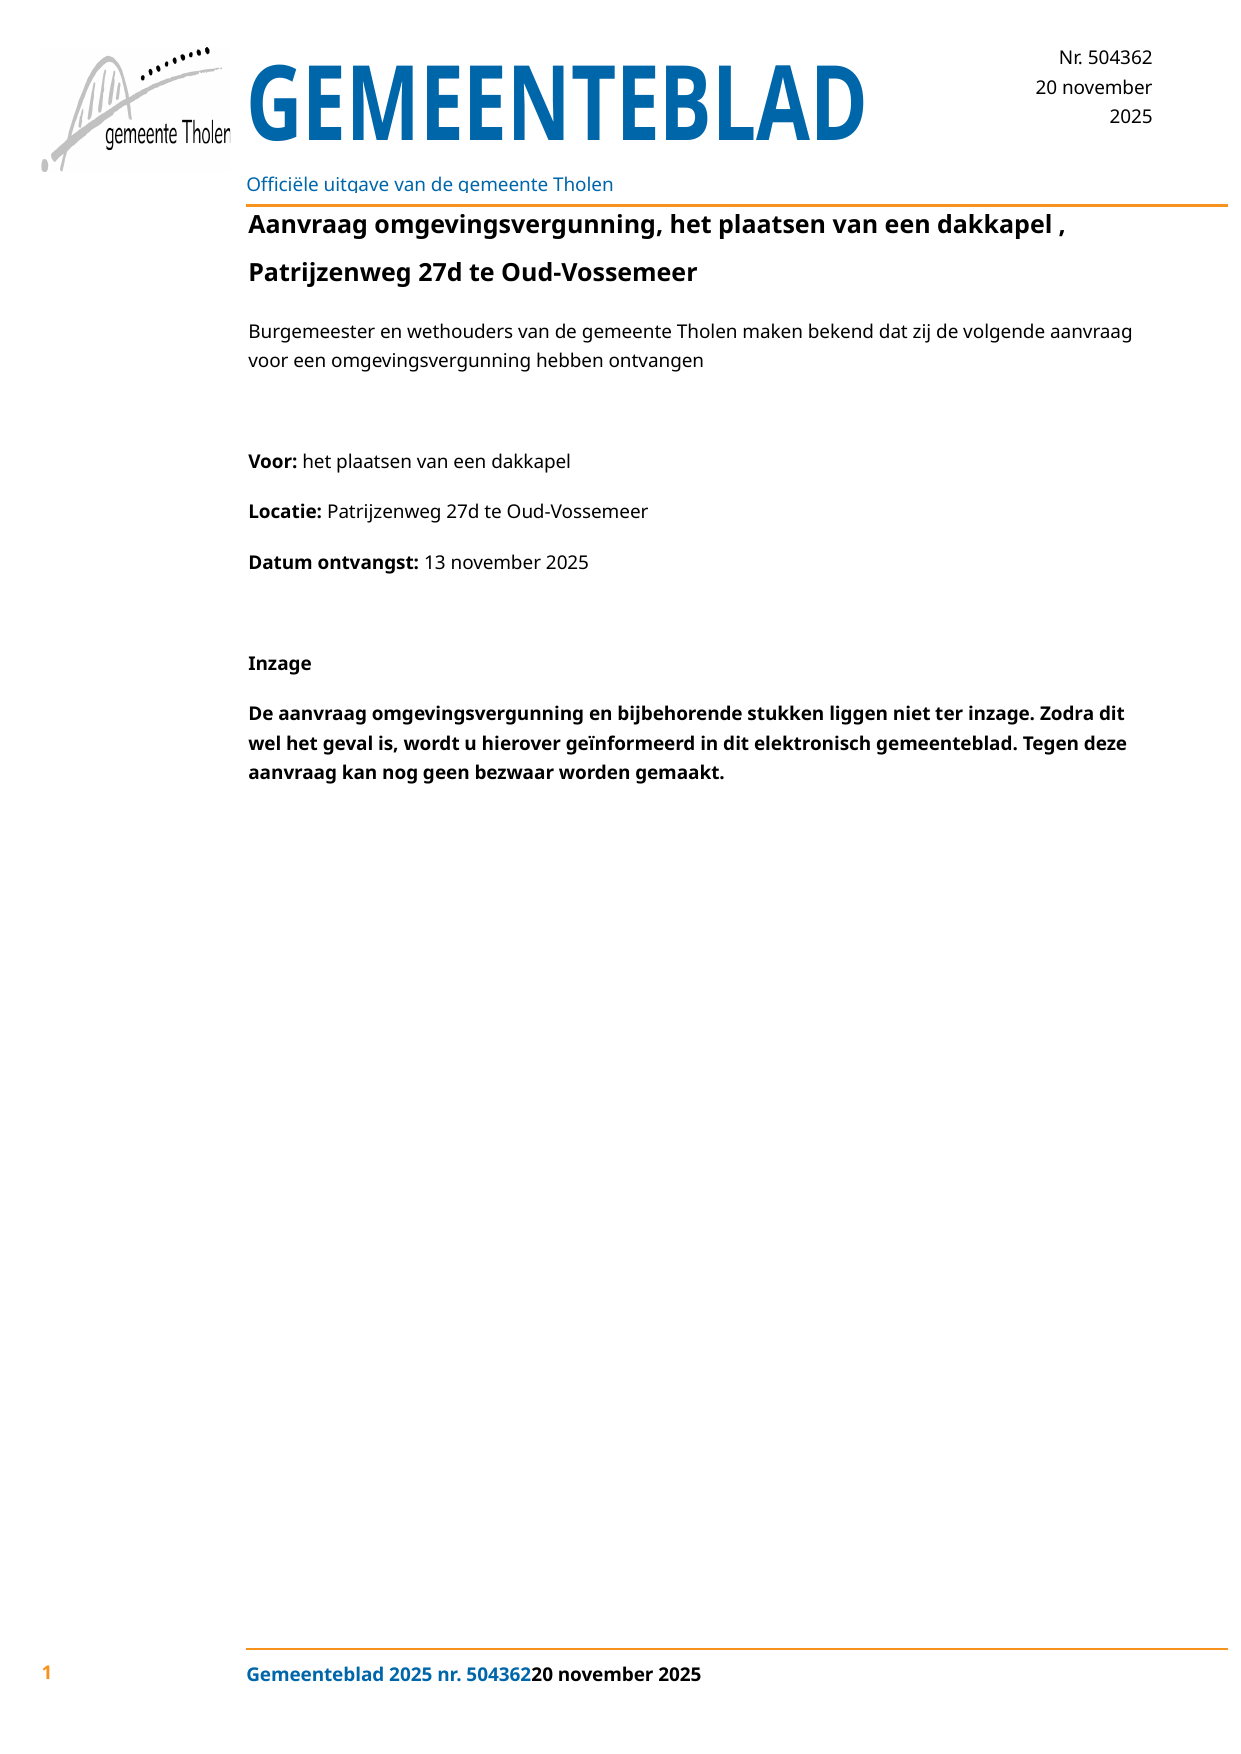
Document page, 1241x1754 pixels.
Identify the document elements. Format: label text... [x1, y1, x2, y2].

text Burgemeester en wethouders van de gemeente Tholen maken bekend dat zij de volgende aanvraag voor een omgevingsvergunning hebben ontvangen [248, 318, 1152, 373]
text Voor: het plaatsen van een dakkapel [248, 448, 1152, 474]
text Datum ontvangst: 13 november 2025 [248, 549, 1152, 575]
text Inzage [248, 650, 1152, 676]
text De aanvraag omgevingsvergunning en bijbehorende stukken liggen niet ter inzage. Zodra dit wel het geval is, wordt u hierover geïnformeerd in dit elektronisch gemeenteblad. Tegen deze aanvraag kan nog geen bezwaar worden gemaakt. [248, 700, 1152, 785]
text Aanvraag omgevingsvergunning, het plaatsen van een dakkapel , Patrijzenweg 27d te Oud-Vossemeer [248, 207, 1152, 288]
text Locatie: Patrijzenweg 27d te Oud-Vossemeer [248, 499, 1152, 524]
picture [41, 47, 231, 172]
